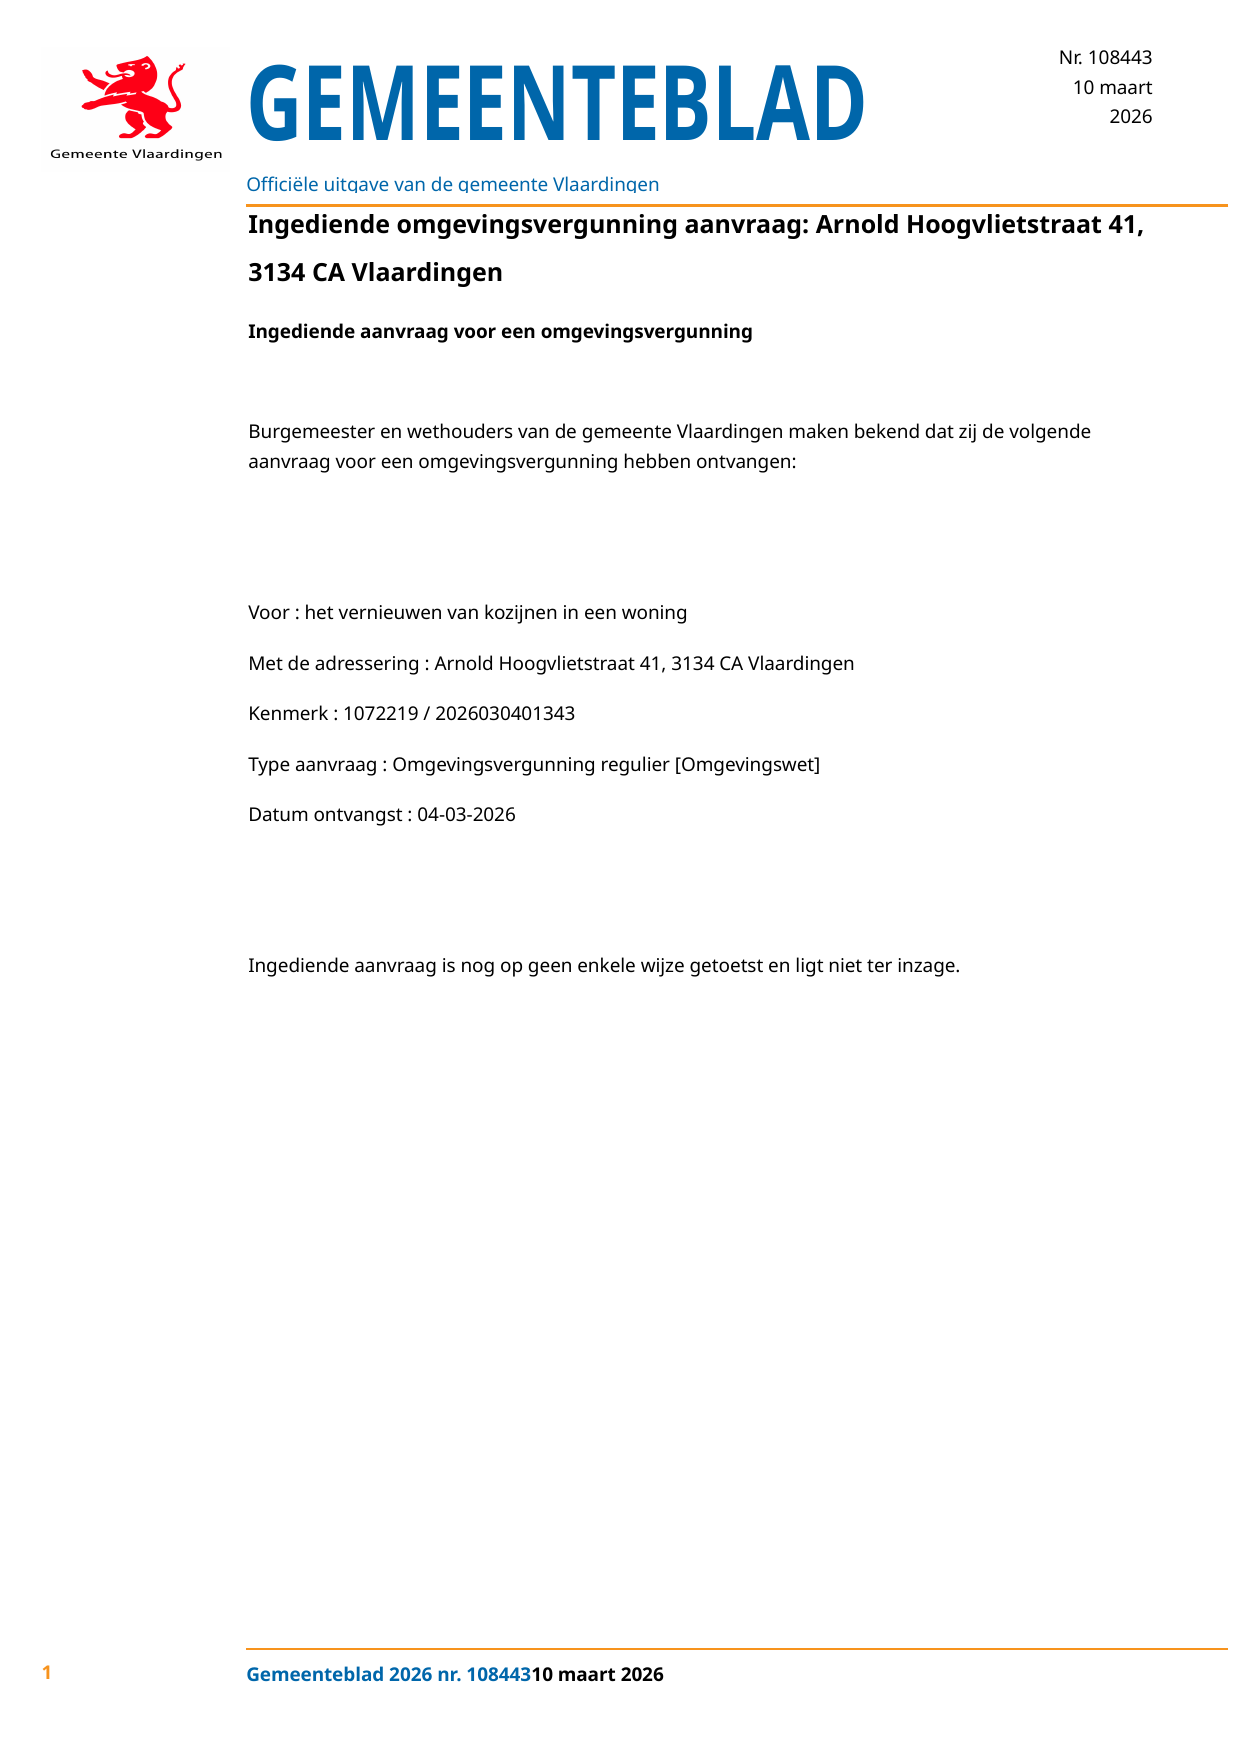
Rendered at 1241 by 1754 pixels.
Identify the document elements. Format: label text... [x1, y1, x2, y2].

text Burgemeester en wethouders van de gemeente Vlaardingen maken bekend dat zij de volgende aanvraag voor een omgevingsvergunning hebben ontvangen: [248, 419, 1152, 474]
text Type aanvraag : Omgevingsvergunning regulier [Omgevingswet] [248, 751, 1152, 777]
picture [41, 47, 231, 172]
text Ingediende aanvraag voor een omgevingsvergunning [248, 318, 1152, 344]
text Voor : het vernieuwen van kozijnen in een woning [248, 599, 1152, 625]
text Met de adressering : Arnold Hoogvlietstraat 41, 3134 CA Vlaardingen [248, 650, 1152, 676]
text Ingediende aanvraag is nog op geen enkele wijze getoetst en ligt niet ter inzage. [248, 952, 1152, 978]
text Ingediende omgevingsvergunning aanvraag: Arnold Hoogvlietstraat 41, 3134 CA Vlaardingen [248, 207, 1152, 288]
text Kenmerk : 1072219 / 2026030401343 [248, 700, 1152, 726]
text Datum ontvangst : 04-03-2026 [248, 801, 1152, 827]
